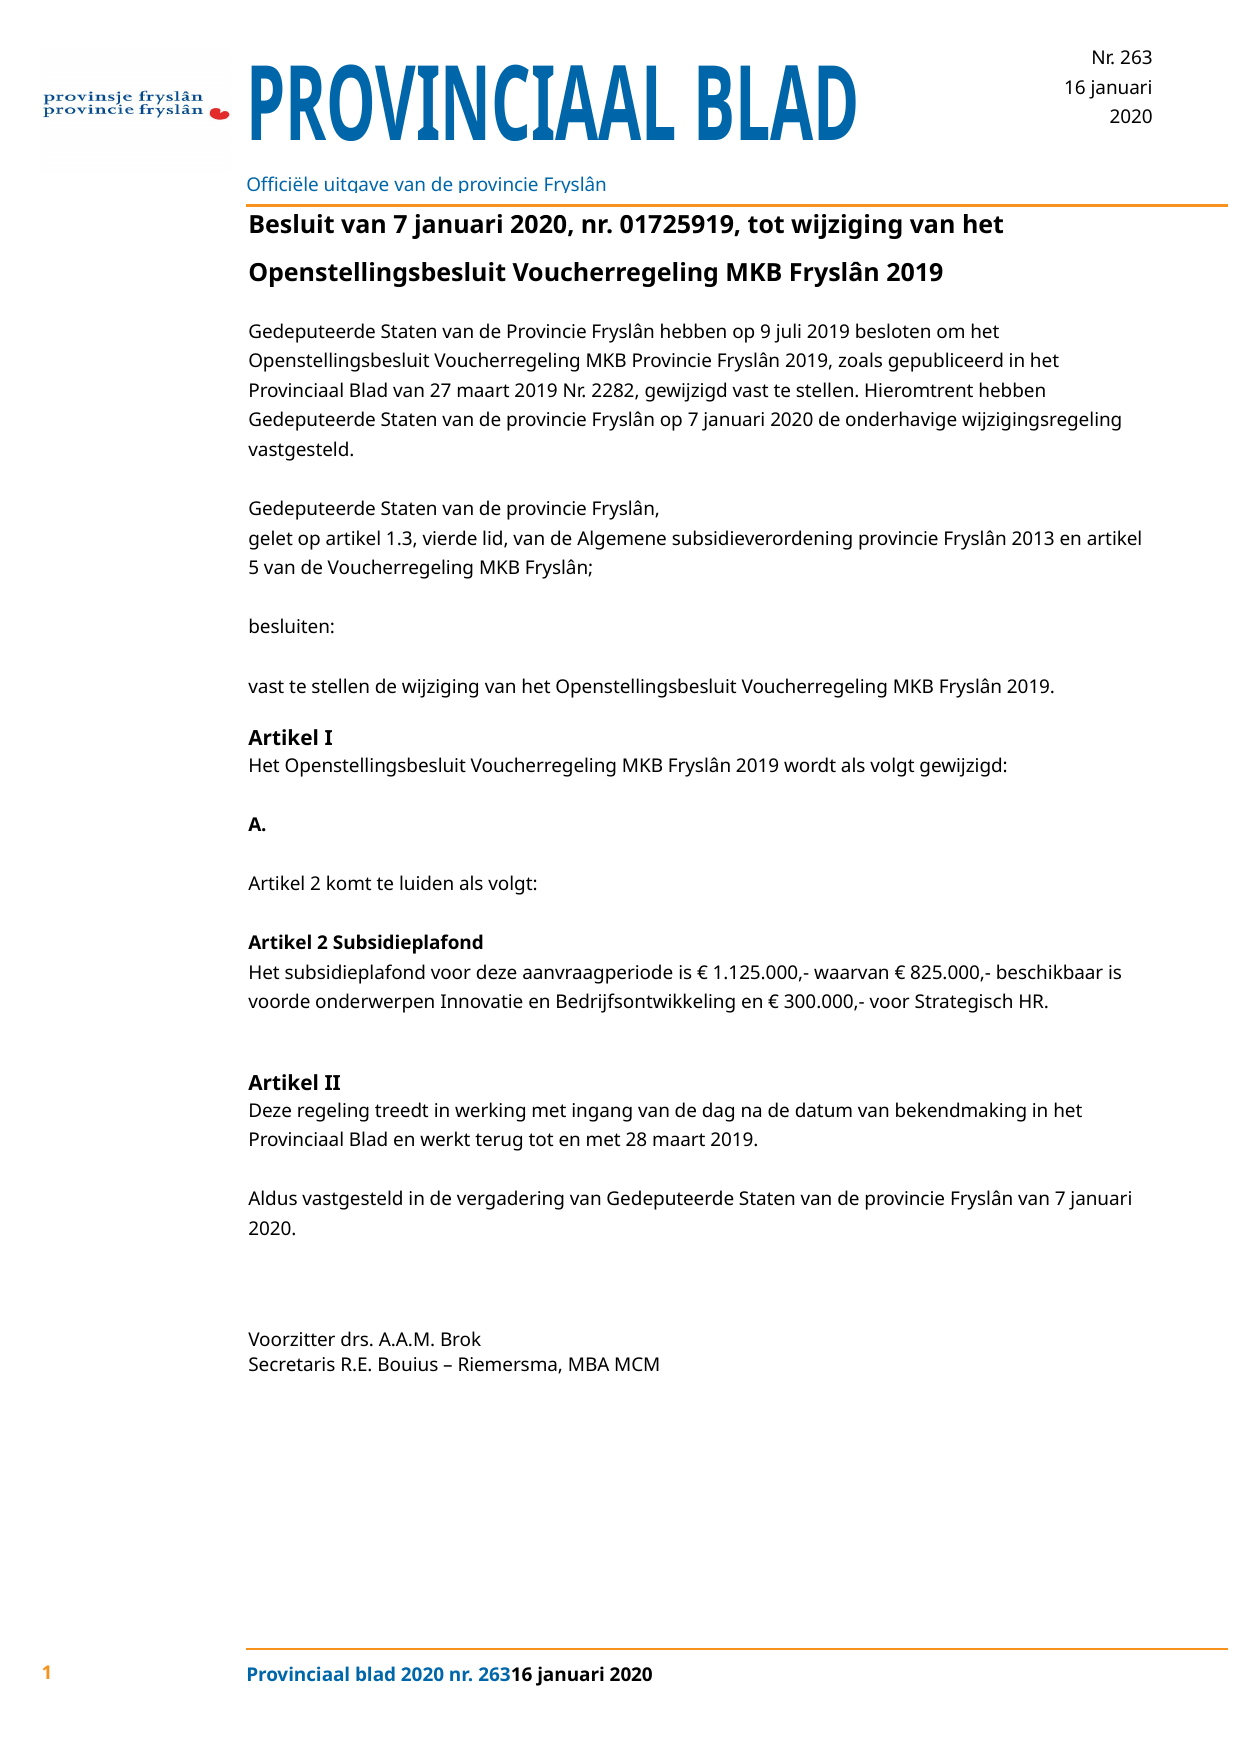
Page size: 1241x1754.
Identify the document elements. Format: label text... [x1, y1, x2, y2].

picture [41, 47, 231, 172]
text Het Openstellingsbesluit Voucherregeling MKB Fryslân 2019 wordt als volgt gewijzigd: [248, 752, 1152, 777]
text Artikel 2 Subsidieplafond [248, 929, 1152, 955]
text Artikel I [248, 723, 1152, 752]
text vast te stellen de wijziging van het Openstellingsbesluit Voucherregeling MKB Fryslân 2019. [248, 673, 1152, 699]
text Deze regeling treedt in werking met ingang van de dag na de datum van bekendmaking in het Provinciaal Blad en werkt terug tot en met 28 maart 2019. [248, 1097, 1152, 1152]
text A. [248, 811, 1152, 837]
text Het subsidieplafond voor deze aanvraagperiode is € 1.125.000,- waarvan € 825.000,- beschikbaar is voorde onderwerpen Innovatie en Bedrijfsontwikkeling en € 300.000,- voor Strategisch HR. [248, 959, 1152, 1014]
text Voorzitter drs. A.A.M. Brok [248, 1326, 1152, 1352]
text Artikel 2 komt te luiden als volgt: [248, 870, 1152, 896]
text Secretaris R.E. Bouius – Riemersma, MBA MCM [248, 1352, 1152, 1377]
text Aldus vastgesteld in de vergadering van Gedeputeerde Staten van de provincie Fryslân van 7 januari 2020. [248, 1186, 1152, 1241]
text Besluit van 7 januari 2020, nr. 01725919, tot wijziging van het Openstellingsbesluit Voucherregeling MKB Fryslân 2019 [248, 207, 1152, 288]
text besluiten: [248, 614, 1152, 639]
text gelet op artikel 1.3, vierde lid, van de Algemene subsidieverordening provincie Fryslân 2013 en artikel 5 van de Voucherregeling MKB Fryslân; [248, 525, 1152, 580]
text Artikel II [248, 1068, 1152, 1097]
text Gedeputeerde Staten van de provincie Fryslân, [248, 495, 1152, 521]
text Gedeputeerde Staten van de Provincie Fryslân hebben op 9 juli 2019 besloten om het Openstellingsbesluit Voucherregeling MKB Provincie Fryslân 2019, zoals gepubliceerd in het Provinciaal Blad van 27 maart 2019 Nr. 2282, gewijzigd vast te stellen. Hieromtrent hebben Gedeputeerde Staten van de provincie Fryslân op 7 januari 2020 de onderhavige wijzigingsregeling vastgesteld. [248, 318, 1152, 462]
